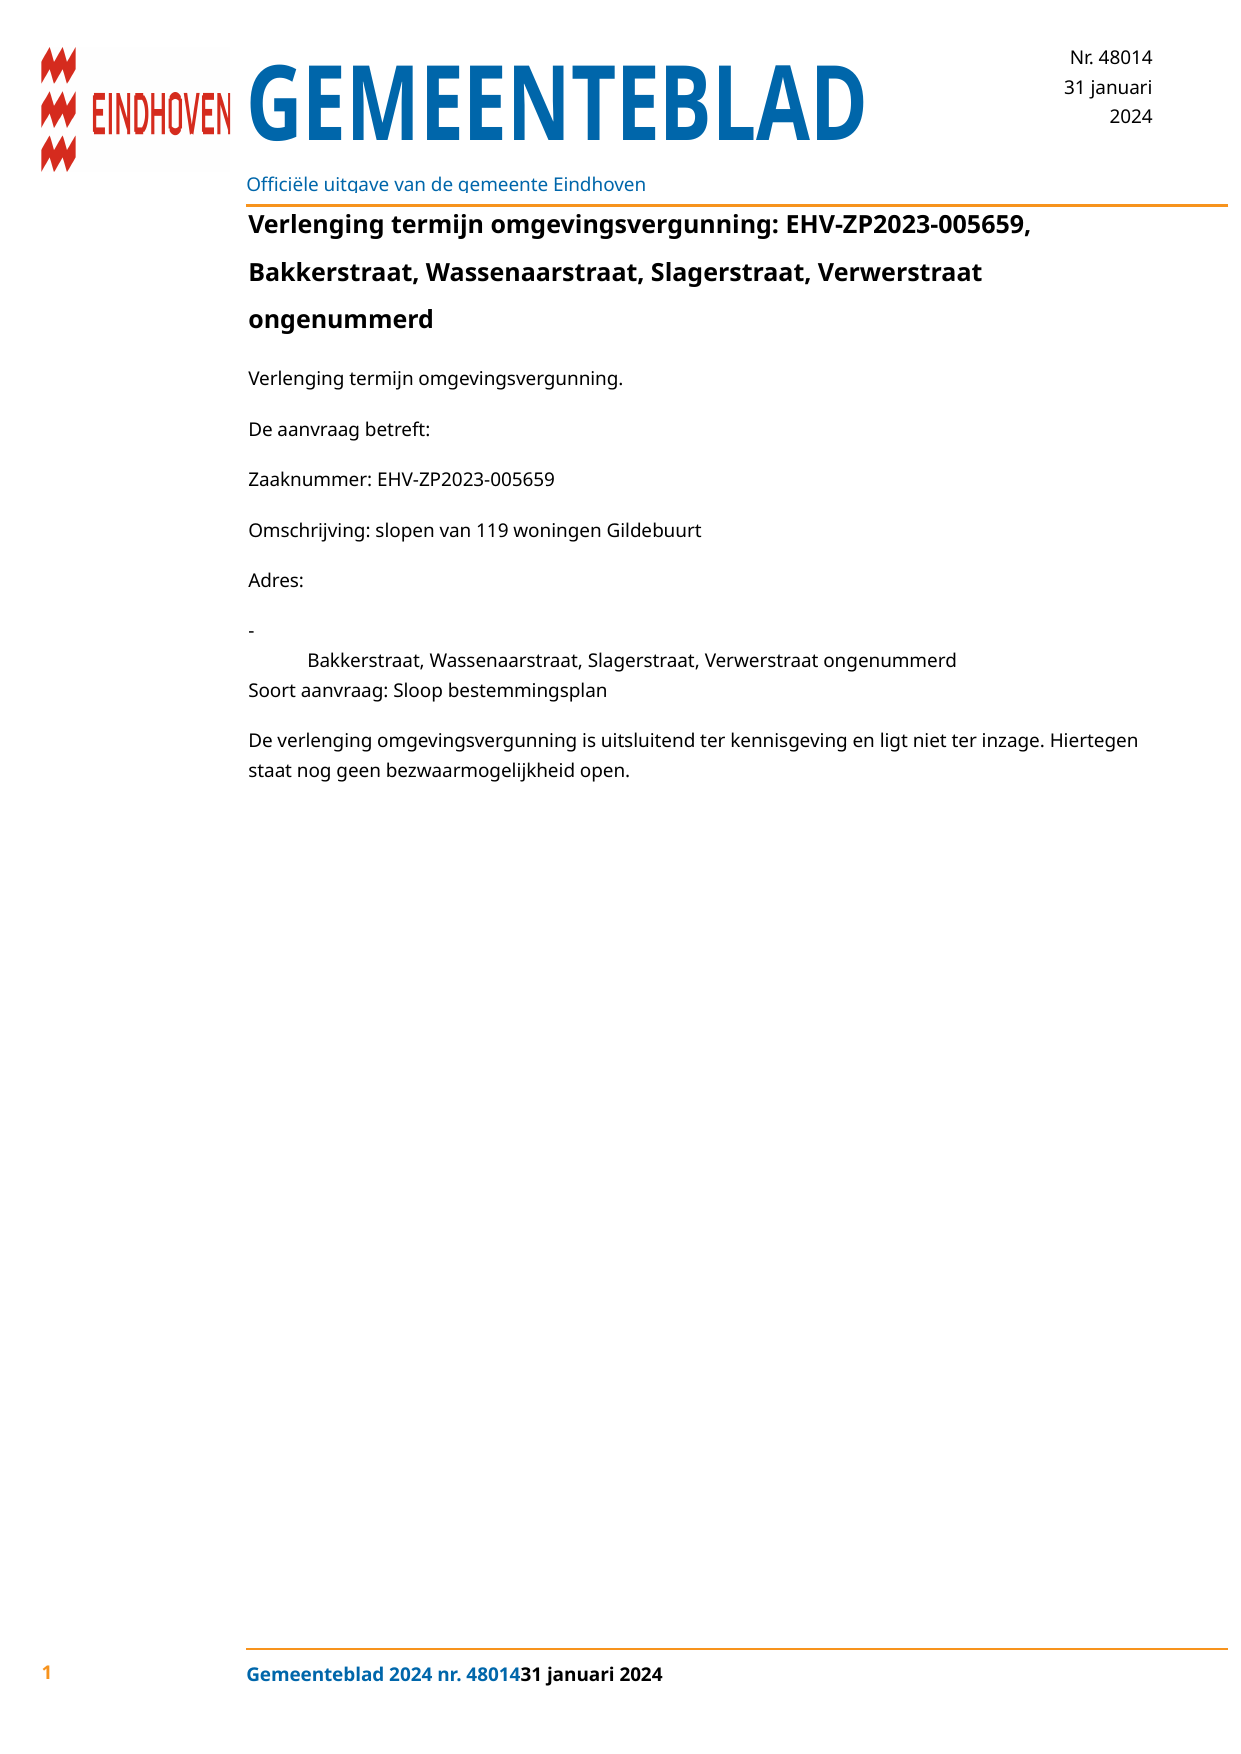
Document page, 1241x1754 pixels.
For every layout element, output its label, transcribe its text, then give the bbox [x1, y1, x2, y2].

text De aanvraag betreft: [248, 416, 1152, 442]
text De verlenging omgevingsvergunning is uitsluitend ter kennisgeving en ligt niet ter inzage. Hiertegen staat nog geen bezwaarmogelijkheid open. [248, 727, 1152, 782]
text Soort aanvraag: Sloop bestemmingsplan [248, 677, 1152, 702]
text Zaaknummer: EHV-ZP2023-005659 [248, 466, 1152, 492]
list Bakkerstraat, Wassenaarstraat, Slagerstraat, Verwerstraat ongenummerd [248, 647, 1152, 673]
text Omschrijving: slopen van 119 woningen Gildebuurt [248, 517, 1152, 542]
picture [41, 47, 231, 172]
text Verlenging termijn omgevingsvergunning. [248, 366, 1152, 391]
text Adres: [248, 567, 1152, 593]
text Verlenging termijn omgevingsvergunning: EHV-ZP2023-005659, Bakkerstraat, Wassenaarstraat, Slagerstraat, Verwerstraat ongenummerd [248, 207, 1152, 336]
